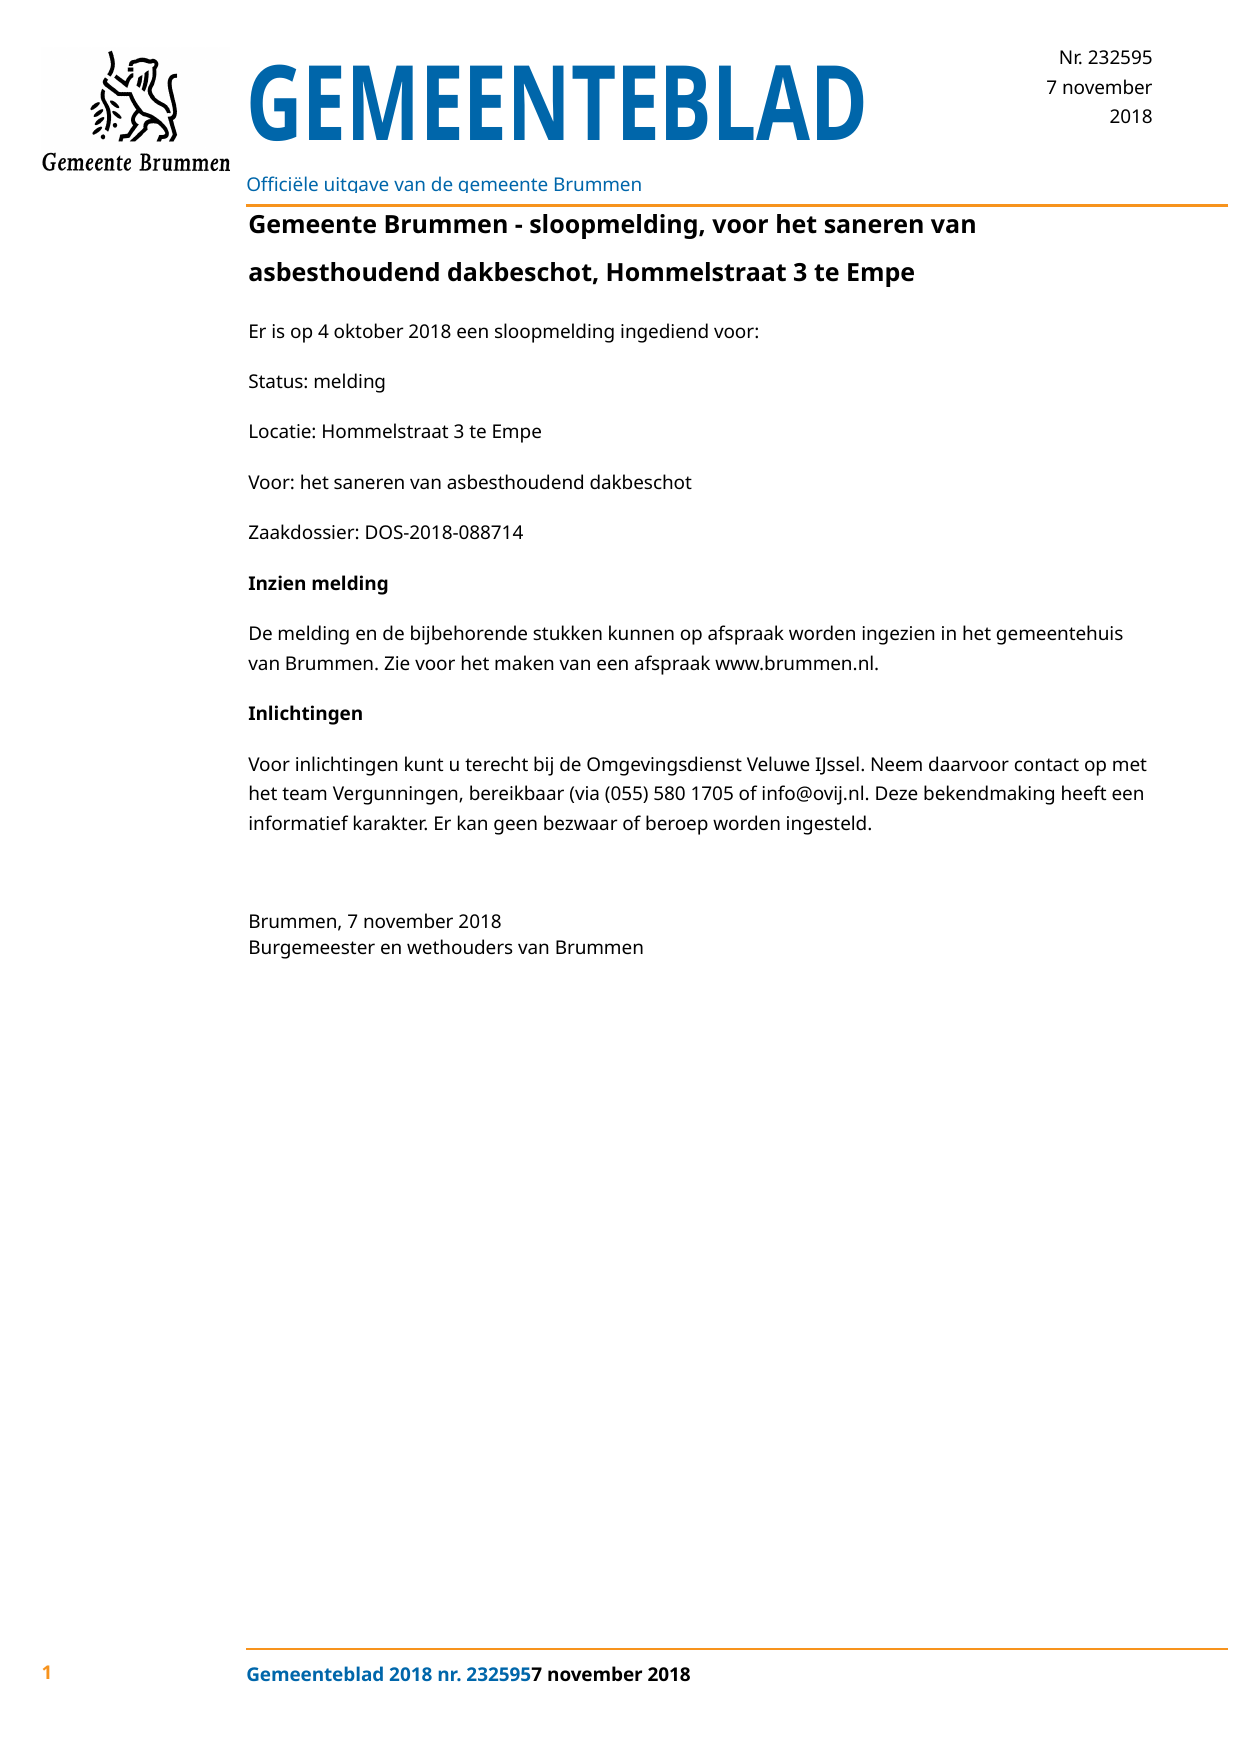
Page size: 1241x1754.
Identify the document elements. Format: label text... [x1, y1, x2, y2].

text Locatie: Hommelstraat 3 te Empe [248, 419, 1152, 444]
picture [41, 47, 231, 172]
text Brummen, 7 november 2018 [248, 908, 1152, 934]
text Gemeente Brummen - sloopmelding, voor het saneren van asbesthoudend dakbeschot, Hommelstraat 3 te Empe [248, 207, 1152, 288]
text Voor: het saneren van asbesthoudend dakbeschot [248, 469, 1152, 495]
text Burgemeester en wethouders van Brummen [248, 934, 1152, 960]
text Inlichtingen [248, 700, 1152, 726]
text Voor inlichtingen kunt u terecht bij de Omgevingsdienst Veluwe IJssel. Neem daarvoor contact op met het team Vergunningen, bereikbaar (via (055) 580 1705 of info@ovij.nl. Deze bekendmaking heeft een informatief karakter. Er kan geen bezwaar of beroep worden ingesteld. [248, 751, 1152, 836]
text De melding en de bijbehorende stukken kunnen op afspraak worden ingezien in het gemeentehuis van Brummen. Zie voor het maken van een afspraak www.brummen.nl. [248, 620, 1152, 676]
text Status: melding [248, 368, 1152, 394]
text Inzien melding [248, 570, 1152, 596]
text Zaakdossier: DOS-2018-088714 [248, 519, 1152, 545]
text Er is op 4 oktober 2018 een sloopmelding ingediend voor: [248, 318, 1152, 344]
